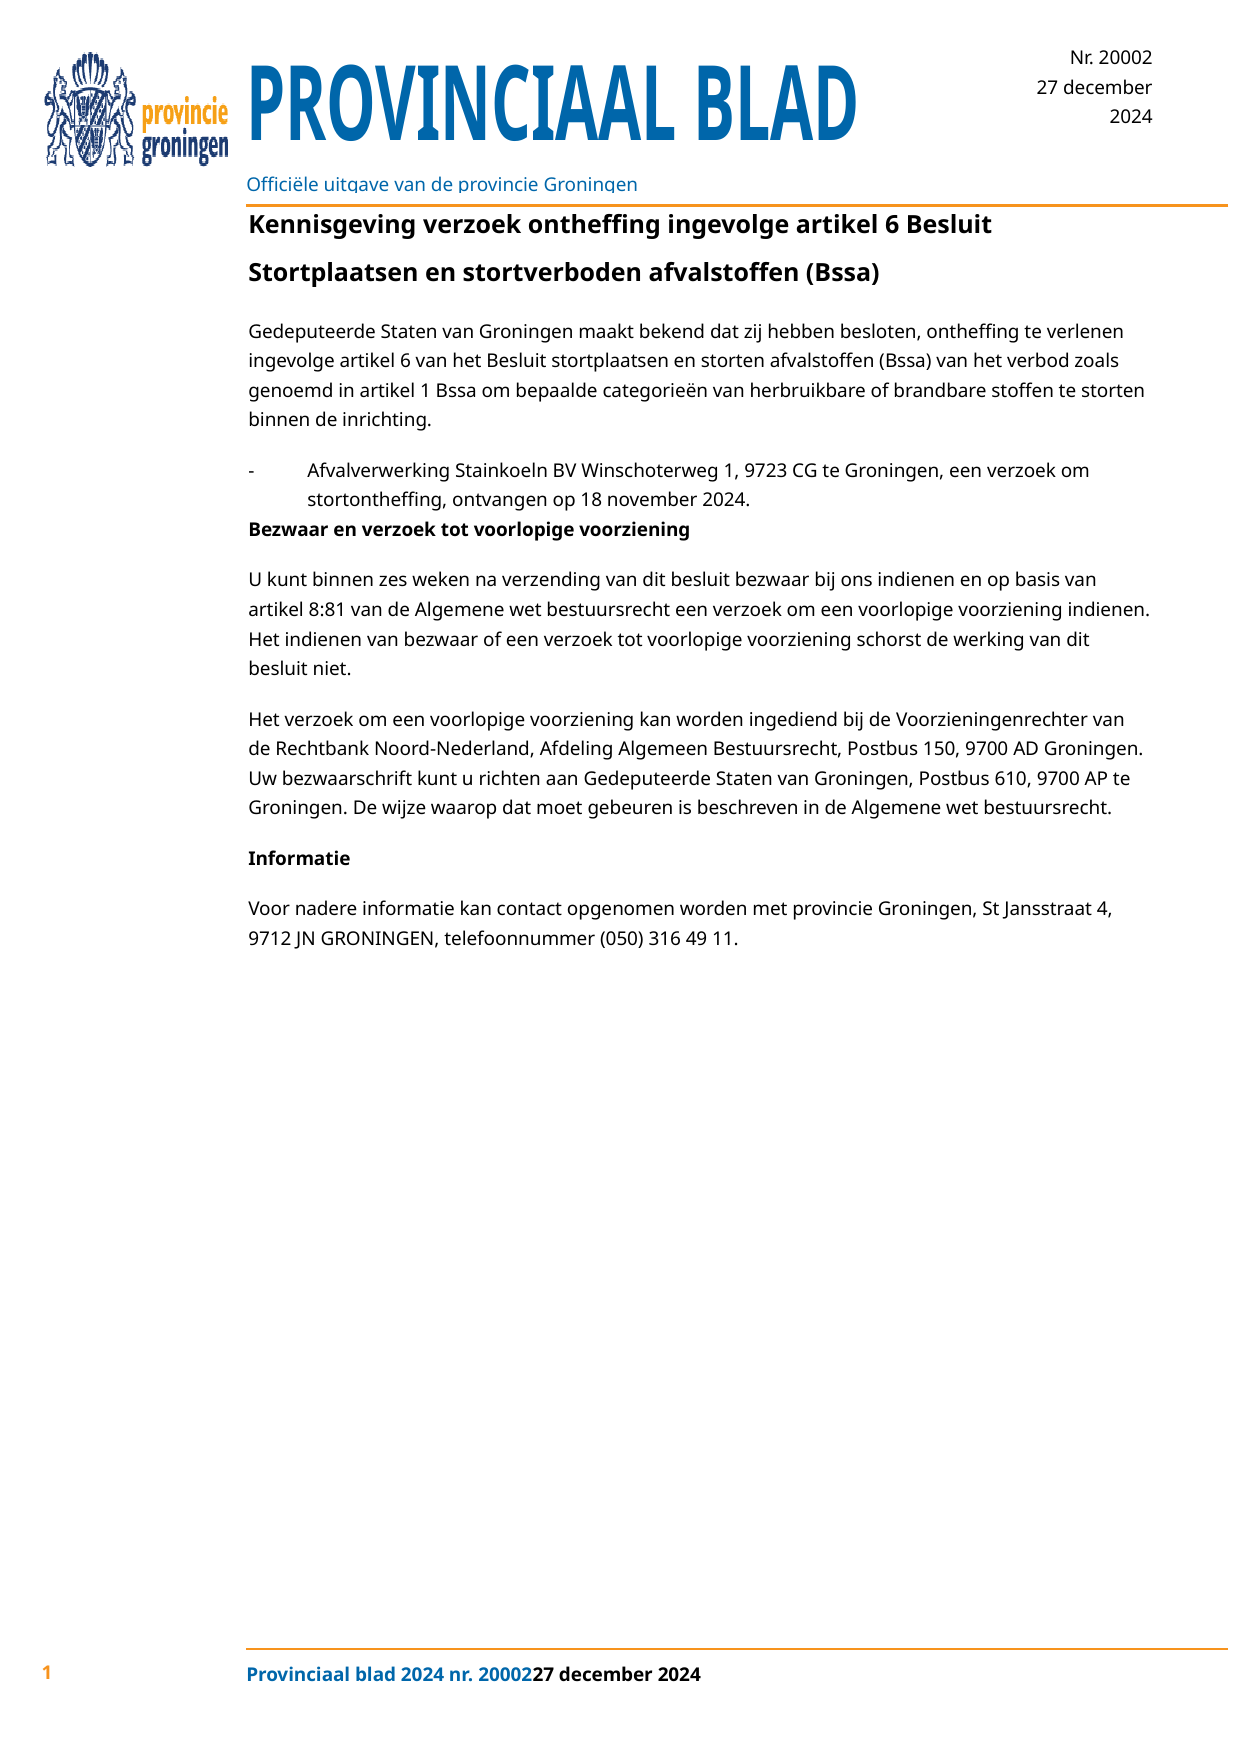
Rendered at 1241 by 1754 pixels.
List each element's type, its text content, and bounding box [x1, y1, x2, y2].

text Bezwaar en verzoek tot voorlopige voorziening [248, 516, 1152, 542]
picture [41, 47, 231, 172]
text Informatie [248, 845, 1152, 871]
text Het verzoek om een voorlopige voorziening kan worden ingediend bij de Voorzieningenrechter van de Rechtbank Noord-Nederland, Afdeling Algemeen Bestuursrecht, Postbus 150, 9700 AD Groningen. Uw bezwaarschrift kunt u richten aan Gedeputeerde Staten van Groningen, Postbus 610, 9700 AP te Groningen. De wijze waarop dat moet gebeuren is beschreven in de Algemene wet bestuursrecht. [248, 706, 1152, 820]
text U kunt binnen zes weken na verzending van dit besluit bezwaar bij ons indienen en op basis van artikel 8:81 van de Algemene wet bestuursrecht een verzoek om een voorlopige voorziening indienen. Het indienen van bezwaar of een verzoek tot voorlopige voorziening schorst de werking van dit besluit niet. [248, 567, 1152, 681]
text Voor nadere informatie kan contact opgenomen worden met provincie Groningen, St Jansstraat 4, 9712 JN GRONINGEN, telefoonnummer (050) 316 49 11. [248, 895, 1152, 951]
text Gedeputeerde Staten van Groningen maakt bekend dat zij hebben besloten, ontheffing te verlenen ingevolge artikel 6 van het Besluit stortplaatsen en storten afvalstoffen (Bssa) van het verbod zoals genoemd in artikel 1 Bssa om bepaalde categorieën van herbruikbare of brandbare stoffen te storten binnen de inrichting. [248, 318, 1152, 432]
text Kennisgeving verzoek ontheffing ingevolge artikel 6 Besluit Stortplaatsen en stortverboden afvalstoffen (Bssa) [248, 207, 1152, 288]
list Afvalverwerking Stainkoeln BV Winschoterweg 1, 9723 CG te Groningen, een verzoek om stortontheffing, ontvangen op 18 november 2024. [248, 457, 1152, 512]
